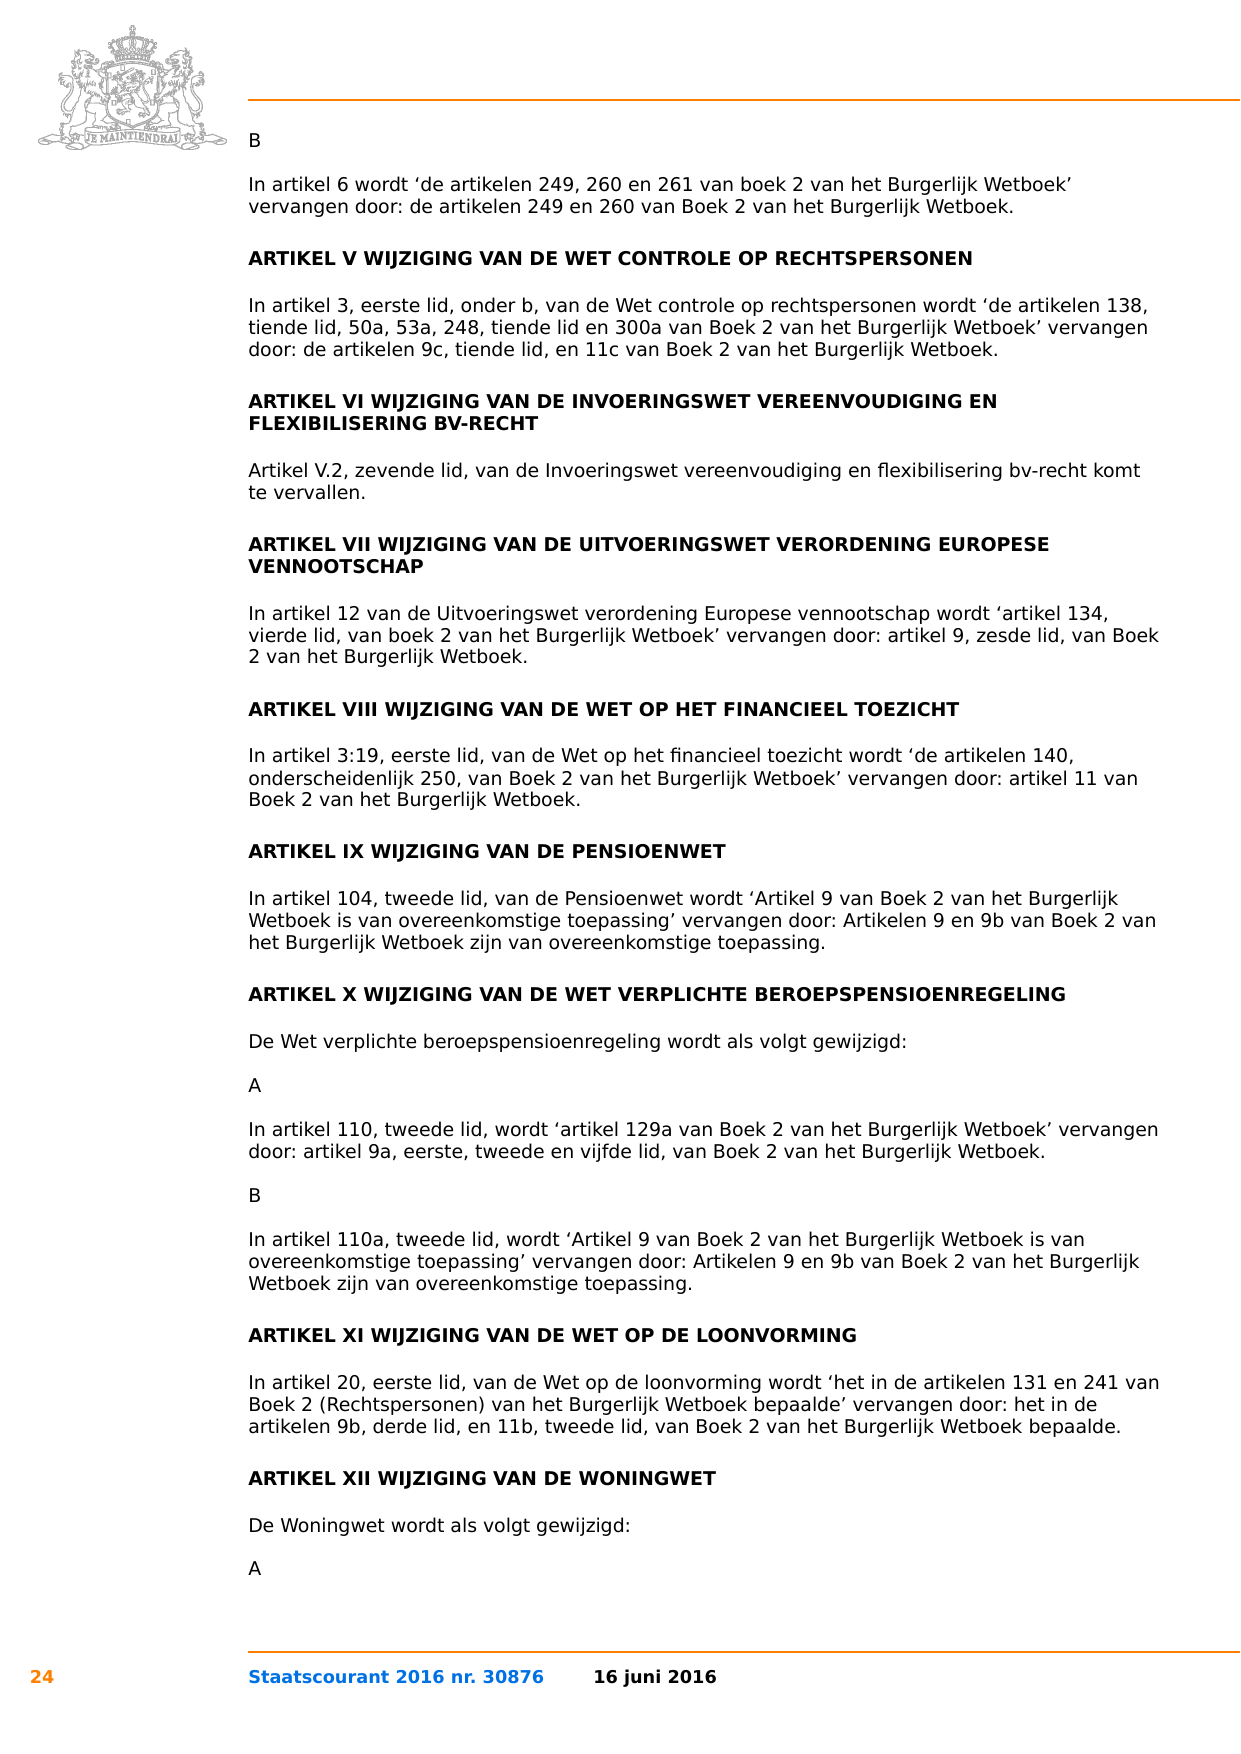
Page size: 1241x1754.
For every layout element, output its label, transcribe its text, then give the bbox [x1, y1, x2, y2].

text In artikel 3:19, eerste lid, van de Wet op het financieel toezicht wordt ‘de artikelen 140, onderscheidenlijk 250, van Boek 2 van het Burgerlijk Wetboek’ vervangen door: artikel 11 van Boek 2 van het Burgerlijk Wetboek. [248, 745, 1163, 811]
subtitle ARTIKEL V WIJZIGING VAN DE WET CONTROLE OP RECHTSPERSONEN [248, 248, 1163, 270]
picture [38, 25, 227, 150]
text In artikel 6 wordt ‘de artikelen 249, 260 en 261 van boek 2 van het Burgerlijk Wetboek’ vervangen door: de artikelen 249 en 260 van Boek 2 van het Burgerlijk Wetboek. [248, 174, 1163, 218]
text A [248, 1075, 1163, 1097]
subtitle ARTIKEL IX WIJZIGING VAN DE PENSIOENWET [248, 841, 1163, 863]
text In artikel 3, eerste lid, onder b, van de Wet controle op rechtspersonen wordt ‘de artikelen 138, tiende lid, 50a, 53a, 248, tiende lid en 300a van Boek 2 van het Burgerlijk Wetboek’ vervangen door: de artikelen 9c, tiende lid, en 11c van Boek 2 van het Burgerlijk Wetboek. [248, 295, 1163, 361]
text B [248, 1185, 1163, 1207]
text In artikel 20, eerste lid, van de Wet op de loonvorming wordt ‘het in de artikelen 131 en 241 van Boek 2 (Rechtspersonen) van het Burgerlijk Wetboek bepaalde’ vervangen door: het in de artikelen 9b, derde lid, en 11b, tweede lid, van Boek 2 van het Burgerlijk Wetboek bepaalde. [248, 1372, 1163, 1437]
text In artikel 110a, tweede lid, wordt ‘Artikel 9 van Boek 2 van het Burgerlijk Wetboek is van overeenkomstige toepassing’ vervangen door: Artikelen 9 en 9b van Boek 2 van het Burgerlijk Wetboek zijn van overeenkomstige toepassing. [248, 1229, 1163, 1294]
text De Wet verplichte beroepspensioenregeling wordt als volgt gewijzigd: [248, 1031, 1163, 1053]
subtitle ARTIKEL X WIJZIGING VAN DE WET VERPLICHTE BEROEPSPENSIOENREGELING [248, 984, 1163, 1006]
subtitle ARTIKEL XII WIJZIGING VAN DE WONINGWET [248, 1467, 1163, 1489]
text Artikel V.2, zevende lid, van de Invoeringswet vereenvoudiging en flexibilisering bv-recht komt te vervallen. [248, 459, 1163, 503]
text B [248, 130, 1163, 152]
text A [248, 1558, 1163, 1580]
text In artikel 12 van de Uitvoeringswet verordening Europese vennootschap wordt ‘artikel 134, vierde lid, van boek 2 van het Burgerlijk Wetboek’ vervangen door: artikel 9, zesde lid, van Boek 2 van het Burgerlijk Wetboek. [248, 602, 1163, 668]
subtitle ARTIKEL VII WIJZIGING VAN DE UITVOERINGSWET VERORDENING EUROPESE VENNOOTSCHAP [248, 533, 1163, 577]
text De Woningwet wordt als volgt gewijzigd: [248, 1514, 1163, 1536]
subtitle ARTIKEL VIII WIJZIGING VAN DE WET OP HET FINANCIEEL TOEZICHT [248, 698, 1163, 720]
subtitle ARTIKEL VI WIJZIGING VAN DE INVOERINGSWET VEREENVOUDIGING EN FLEXIBILISERING BV-RECHT [248, 391, 1163, 434]
text In artikel 110, tweede lid, wordt ‘artikel 129a van Boek 2 van het Burgerlijk Wetboek’ vervangen door: artikel 9a, eerste, tweede en vijfde lid, van Boek 2 van het Burgerlijk Wetboek. [248, 1119, 1163, 1163]
subtitle ARTIKEL XI WIJZIGING VAN DE WET OP DE LOONVORMING [248, 1324, 1163, 1347]
text In artikel 104, tweede lid, van de Pensioenwet wordt ‘Artikel 9 van Boek 2 van het Burgerlijk Wetboek is van overeenkomstige toepassing’ vervangen door: Artikelen 9 en 9b van Boek 2 van het Burgerlijk Wetboek zijn van overeenkomstige toepassing. [248, 888, 1163, 954]
